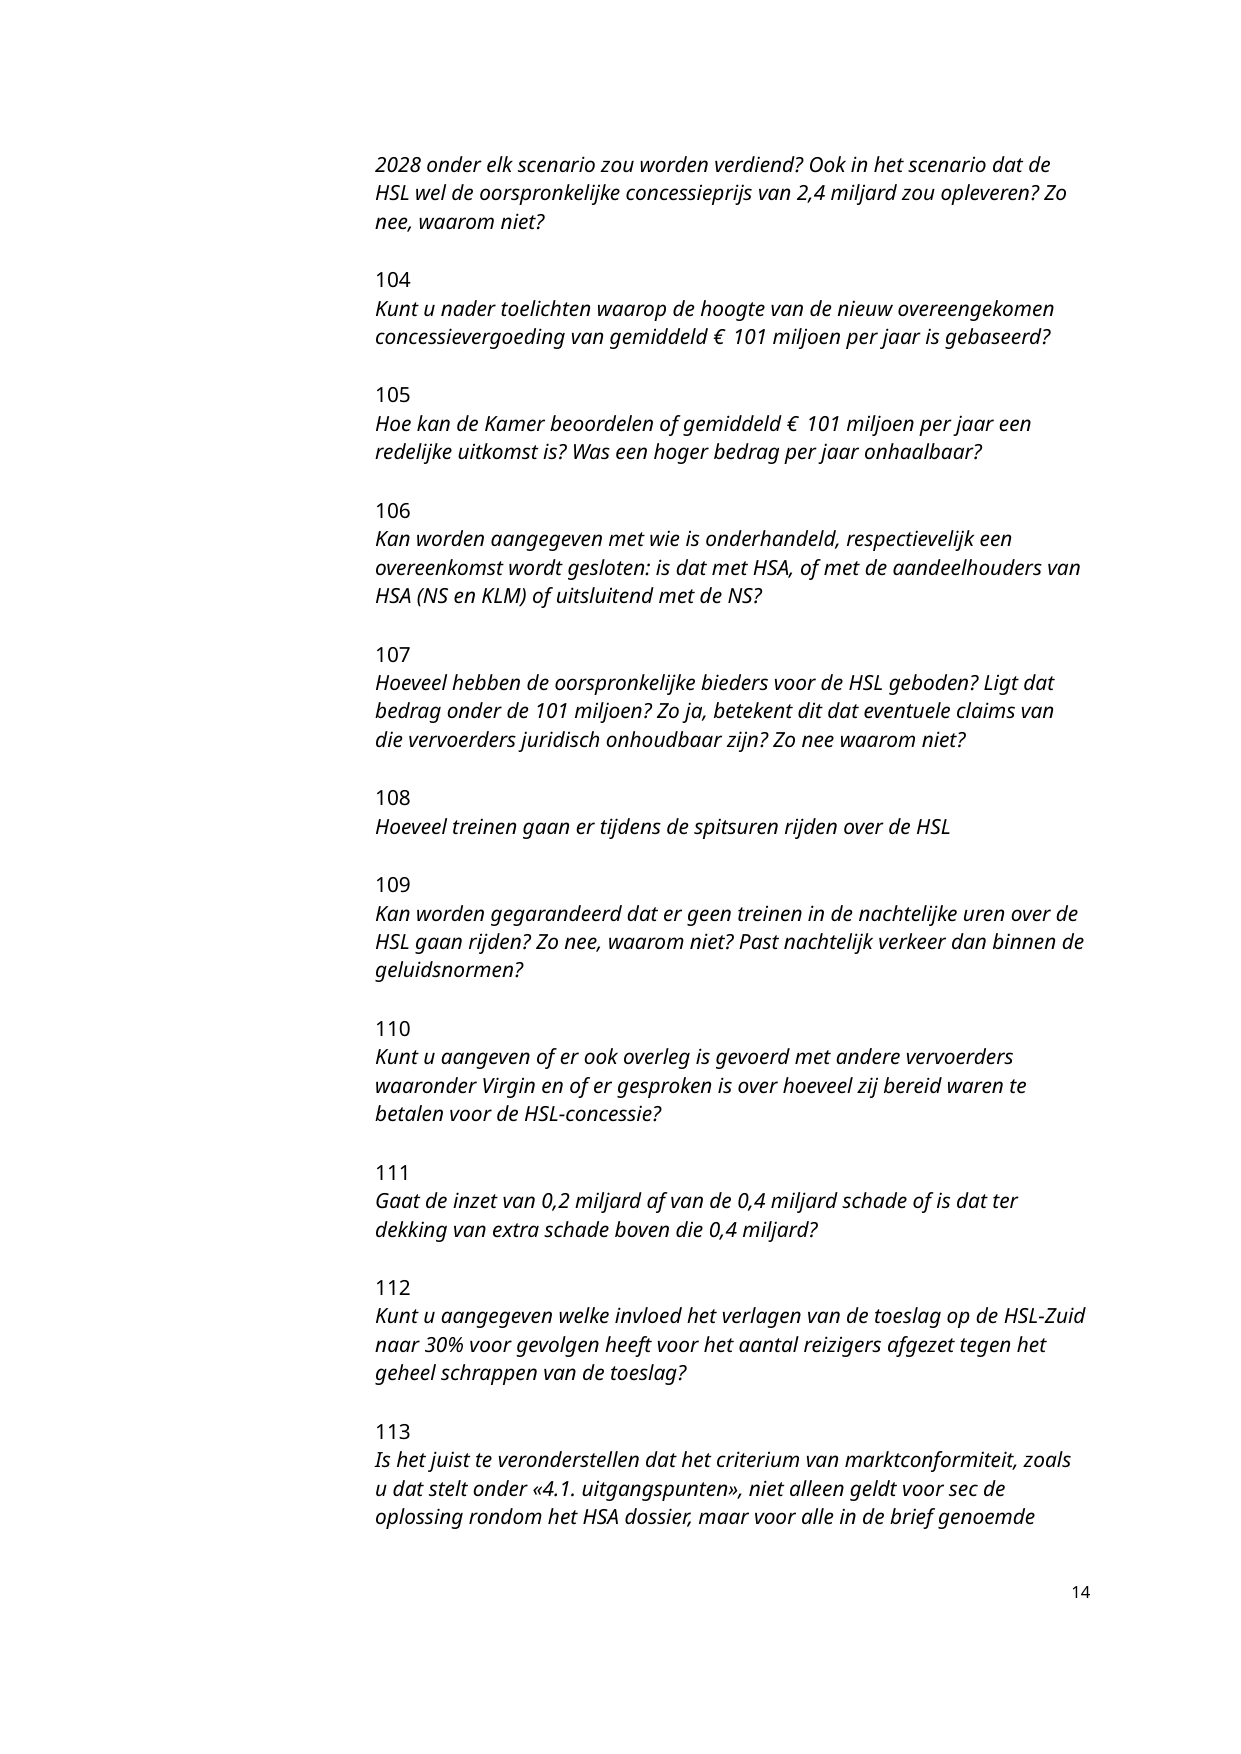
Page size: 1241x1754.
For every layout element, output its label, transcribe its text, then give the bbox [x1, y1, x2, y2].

text 113 [375, 1417, 1090, 1445]
text 104 [375, 265, 1090, 294]
text Gaat de inzet van 0,2 miljard af van de 0,4 miljard schade of is dat ter dekking van extra schade boven die 0,4 miljard? [375, 1186, 1090, 1243]
text 112 [375, 1273, 1090, 1302]
text Kunt u aangeven of er ook overleg is gevoerd met andere vervoerders waaronder Virgin en of er gesproken is over hoeveel zij bereid waren te betalen voor de HSL-concessie? [375, 1042, 1090, 1128]
text 105 [375, 381, 1090, 409]
text 111 [375, 1158, 1090, 1186]
text Kan worden gegarandeerd dat er geen treinen in de nachtelijke uren over de HSL gaan rijden? Zo nee, waarom niet? Past nachtelijk verkeer dan binnen de geluidsnormen? [375, 899, 1090, 984]
text 109 [375, 870, 1090, 899]
text 107 [375, 640, 1090, 668]
text Hoeveel hebben de oorspronkelijke bieders voor de HSL geboden? Ligt dat bedrag onder de 101 miljoen? Zo ja, betekent dit dat eventuele claims van die vervoerders juridisch onhoudbaar zijn? Zo nee waarom niet? [375, 668, 1090, 753]
text Hoeveel treinen gaan er tijdens de spitsuren rijden over de HSL [375, 812, 1090, 840]
text Kunt u aangegeven welke invloed het verlagen van de toeslag op de HSL-Zuid naar 30% voor gevolgen heeft voor het aantal reizigers afgezet tegen het geheel schrappen van de toeslag? [375, 1302, 1090, 1387]
text 2028 onder elk scenario zou worden verdiend? Ook in het scenario dat de HSL wel de oorspronkelijke concessieprijs van 2,4 miljard zou opleveren? Zo nee, waarom niet? [375, 150, 1090, 235]
text 110 [375, 1014, 1090, 1042]
text Is het juist te veronderstellen dat het criterium van marktconformiteit, zoals u dat stelt onder «4.1. uitgangspunten», niet alleen geldt voor sec de oplossing rondom het HSA dossier, maar voor alle in de brief genoemde [375, 1445, 1090, 1531]
text 108 [375, 783, 1090, 812]
text Kan worden aangegeven met wie is onderhandeld, respectievelijk een overeenkomst wordt gesloten: is dat met HSA, of met de aandeelhouders van HSA (NS en KLM) of uitsluitend met de NS? [375, 524, 1090, 610]
text Hoe kan de Kamer beoordelen of gemiddeld € 101 miljoen per jaar een redelijke uitkomst is? Was een hoger bedrag per jaar onhaalbaar? [375, 409, 1090, 466]
text 106 [375, 496, 1090, 524]
text Kunt u nader toelichten waarop de hoogte van de nieuw overeengekomen concessievergoeding van gemiddeld € 101 miljoen per jaar is gebaseerd? [375, 294, 1090, 351]
